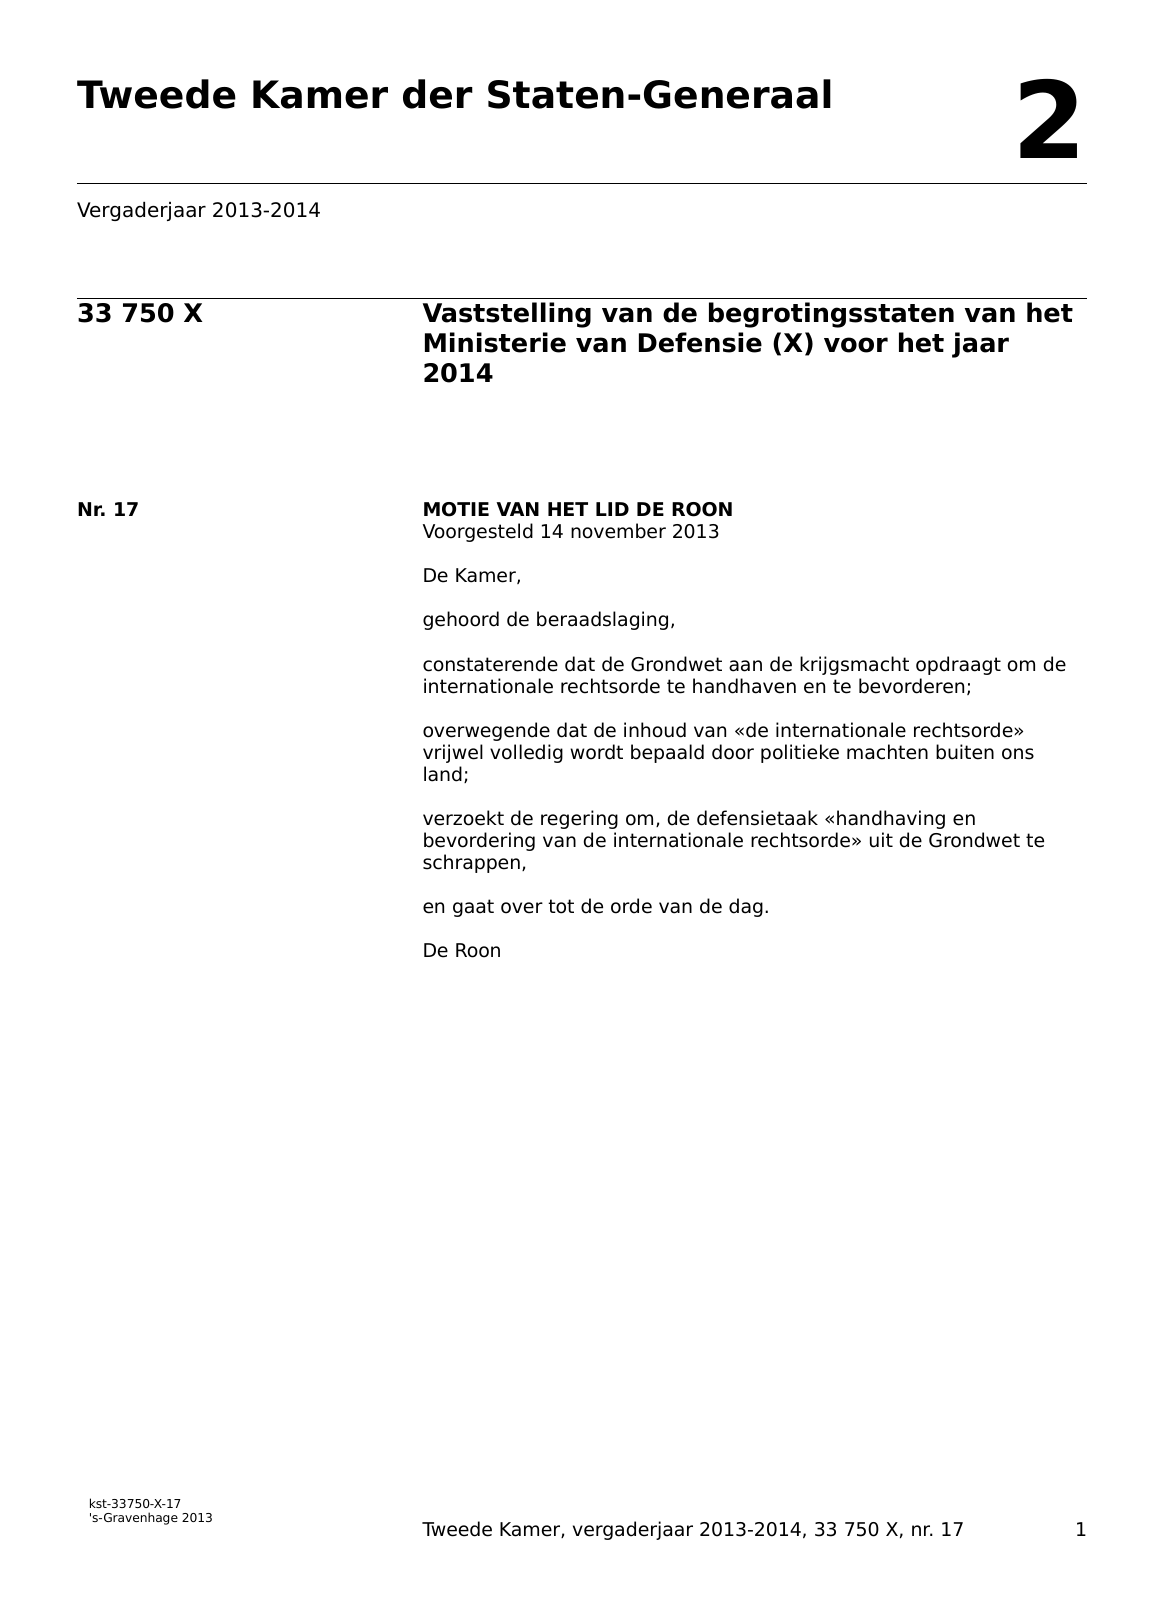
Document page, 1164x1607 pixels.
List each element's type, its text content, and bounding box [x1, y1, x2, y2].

text verzoekt de regering om, de defensietaak «handhaving en bevordering van de internationale rechtsorde» uit de Grondwet te schrappen, [422, 808, 1087, 874]
table_cell Vergaderjaar 2013-2014 [77, 184, 1087, 298]
text Voorgesteld 14 november 2013 [422, 521, 1087, 543]
text De Roon [422, 940, 1087, 962]
text gehoord de beraadslaging, [422, 609, 1087, 631]
table_header 2 [886, 59, 1087, 183]
text De Kamer, [422, 565, 1087, 587]
text constaterende dat de Grondwet aan de krijgsmacht opdraagt om de internationale rechtsorde te handhaven en te bevorderen; [422, 653, 1087, 697]
subtitle Nr. 17 MOTIE VAN HET LID DE ROON [77, 499, 1087, 521]
text en gaat over tot de orde van de dag. [422, 896, 1087, 918]
text 's-Gravenhage 2013 [88, 1511, 323, 1525]
subtitle 33 750 X Vaststelling van de begrotingsstaten van het Ministerie van Defensie (X) voor het jaar 2014 [77, 299, 1087, 388]
table_header Tweede Kamer der Staten-Generaal [77, 59, 886, 183]
text overwegende dat de inhoud van «de internationale rechtsorde» vrijwel volledig wordt bepaald door politieke machten buiten ons land; [422, 720, 1087, 786]
text kst-33750-X-17 [88, 1497, 323, 1511]
